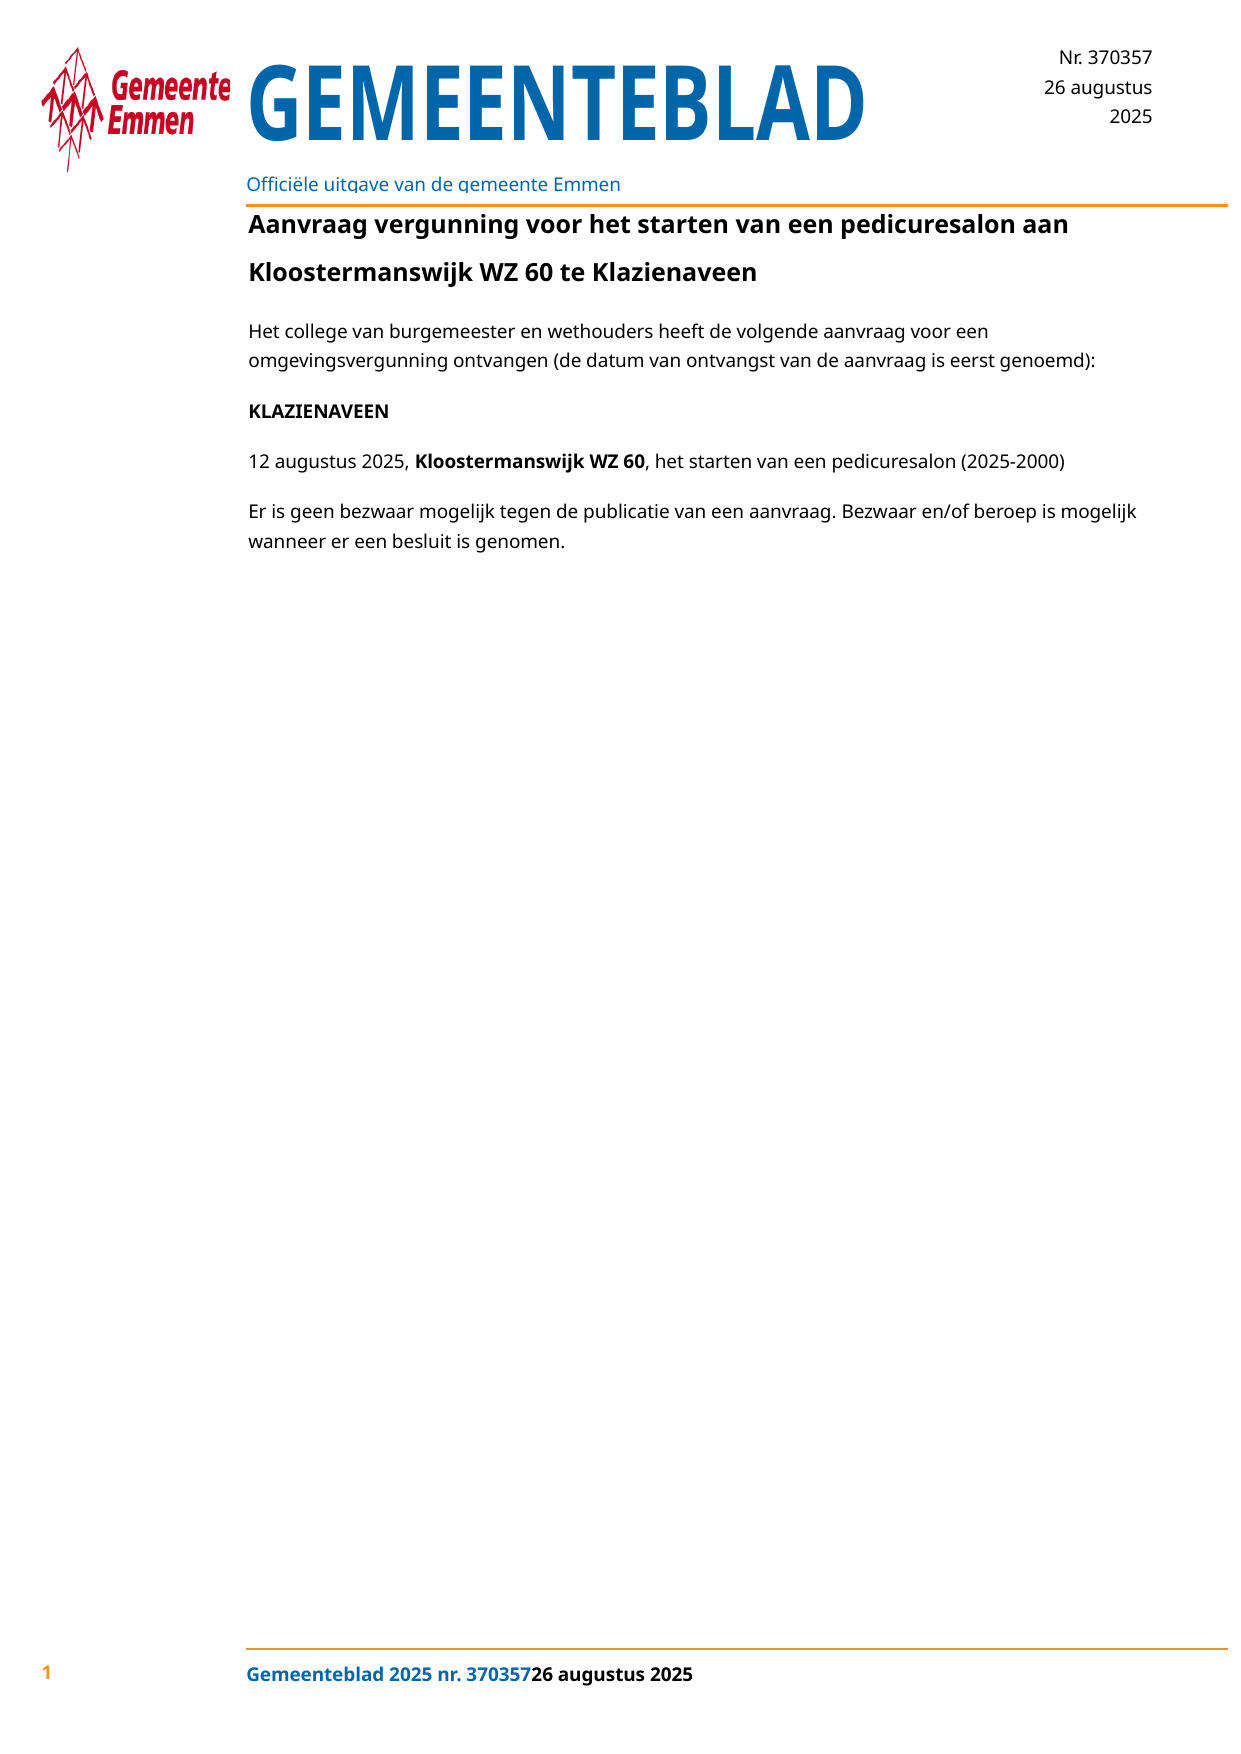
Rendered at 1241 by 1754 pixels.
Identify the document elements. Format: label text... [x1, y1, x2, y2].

text Aanvraag vergunning voor het starten van een pedicuresalon aan Kloostermanswijk WZ 60 te Klazienaveen [248, 207, 1152, 288]
text Er is geen bezwaar mogelijk tegen de publicatie van een aanvraag. Bezwaar en/of beroep is mogelijk wanneer er een besluit is genomen. [248, 499, 1152, 554]
text 12 augustus 2025, Kloostermanswijk WZ 60, het starten van een pedicuresalon (2025-2000) [248, 448, 1152, 474]
text Het college van burgemeester en wethouders heeft de volgende aanvraag voor een omgevingsvergunning ontvangen (de datum van ontvangst van de aanvraag is eerst genoemd): [248, 318, 1152, 373]
picture [41, 47, 231, 172]
text KLAZIENAVEEN [248, 398, 1152, 424]
